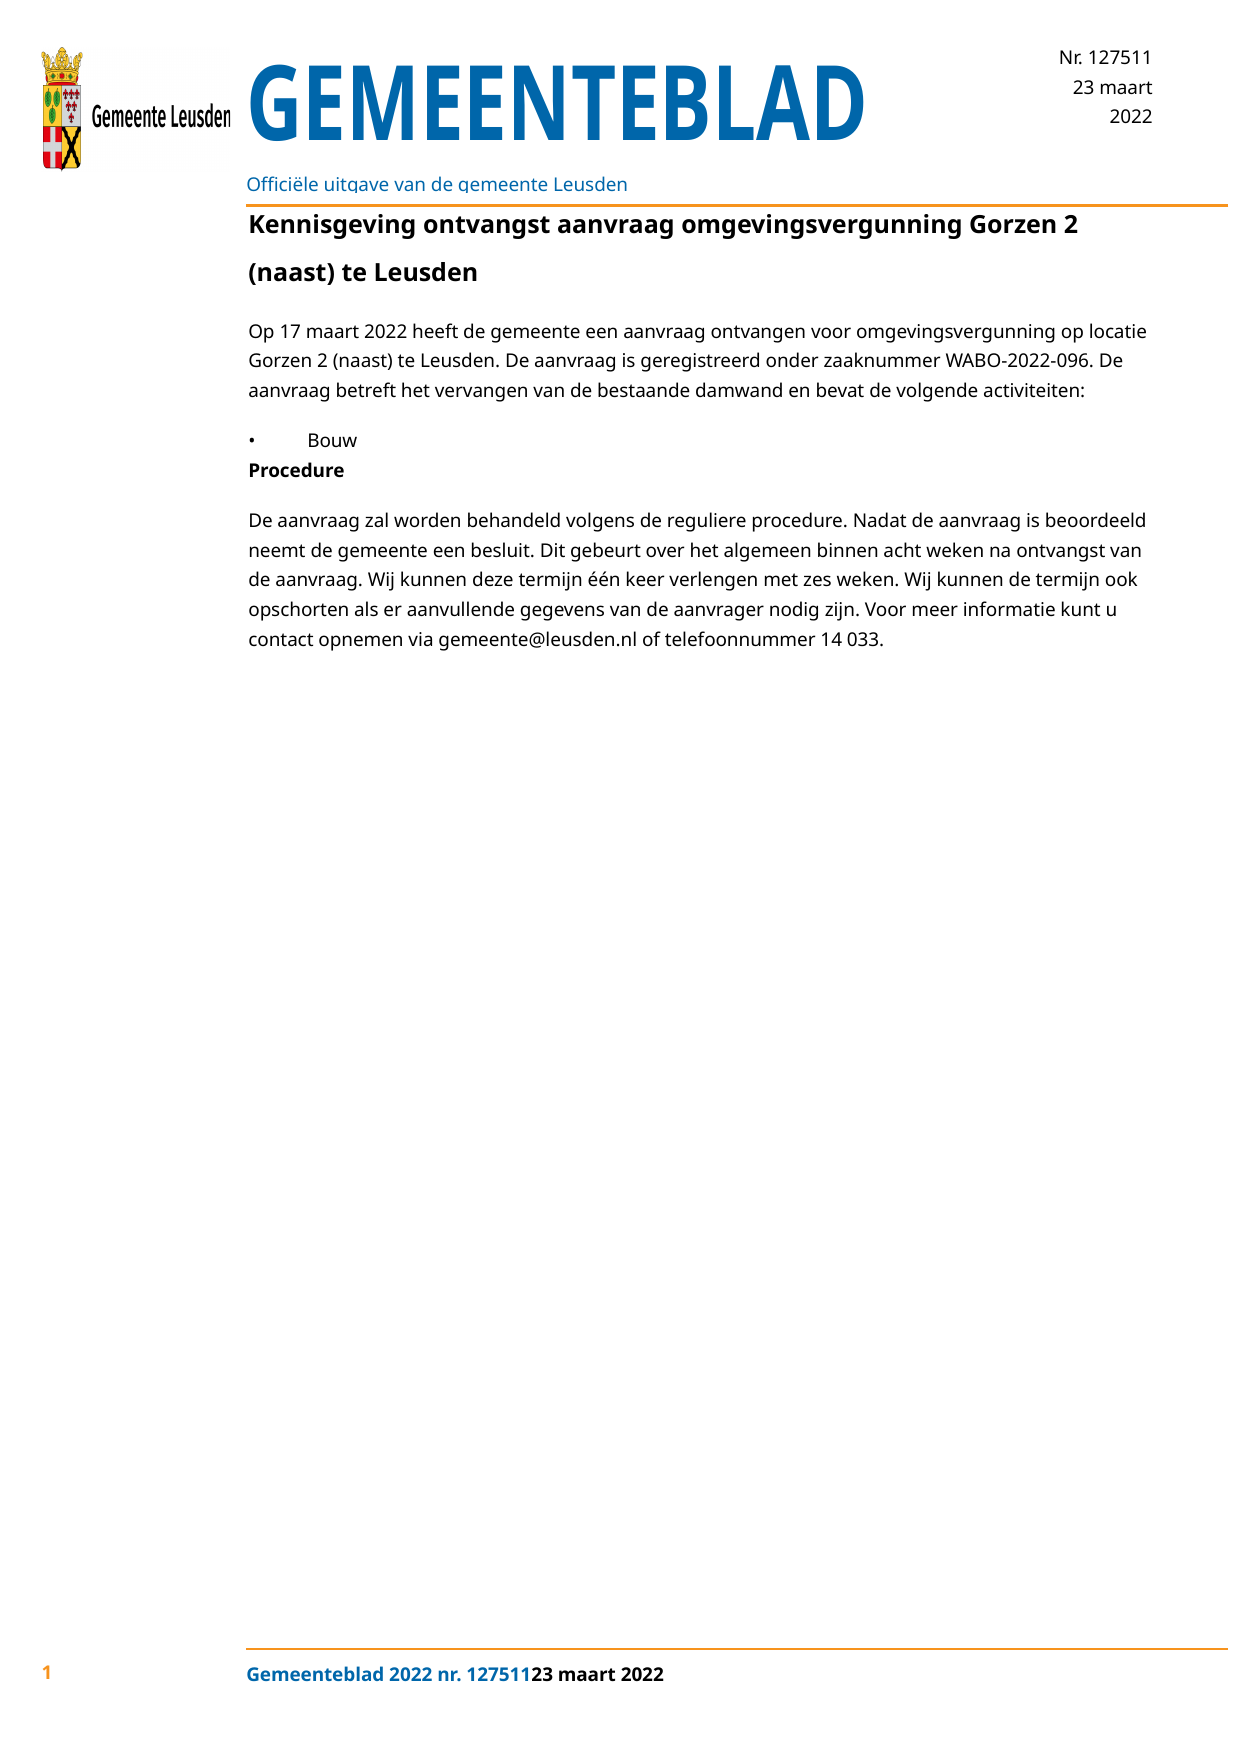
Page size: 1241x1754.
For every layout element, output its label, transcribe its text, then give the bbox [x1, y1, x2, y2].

text Procedure [248, 457, 1152, 483]
picture [41, 47, 231, 172]
text Kennisgeving ontvangst aanvraag omgevingsvergunning Gorzen 2 (naast) te Leusden [248, 207, 1152, 288]
text De aanvraag zal worden behandeld volgens de reguliere procedure. Nadat de aanvraag is beoordeeld neemt de gemeente een besluit. Dit gebeurt over het algemeen binnen acht weken na ontvangst van de aanvraag. Wij kunnen deze termijn één keer verlengen met zes weken. Wij kunnen de termijn ook opschorten als er aanvullende gegevens van de aanvrager nodig zijn. Voor meer informatie kunt u contact opnemen via gemeente@leusden.nl of telefoonnummer 14 033. [248, 507, 1152, 652]
list Bouw [248, 427, 1152, 453]
text Op 17 maart 2022 heeft de gemeente een aanvraag ontvangen voor omgevingsvergunning op locatie Gorzen 2 (naast) te Leusden. De aanvraag is geregistreerd onder zaaknummer WABO-2022-096. De aanvraag betreft het vervangen van de bestaande damwand en bevat de volgende activiteiten: [248, 318, 1152, 403]
